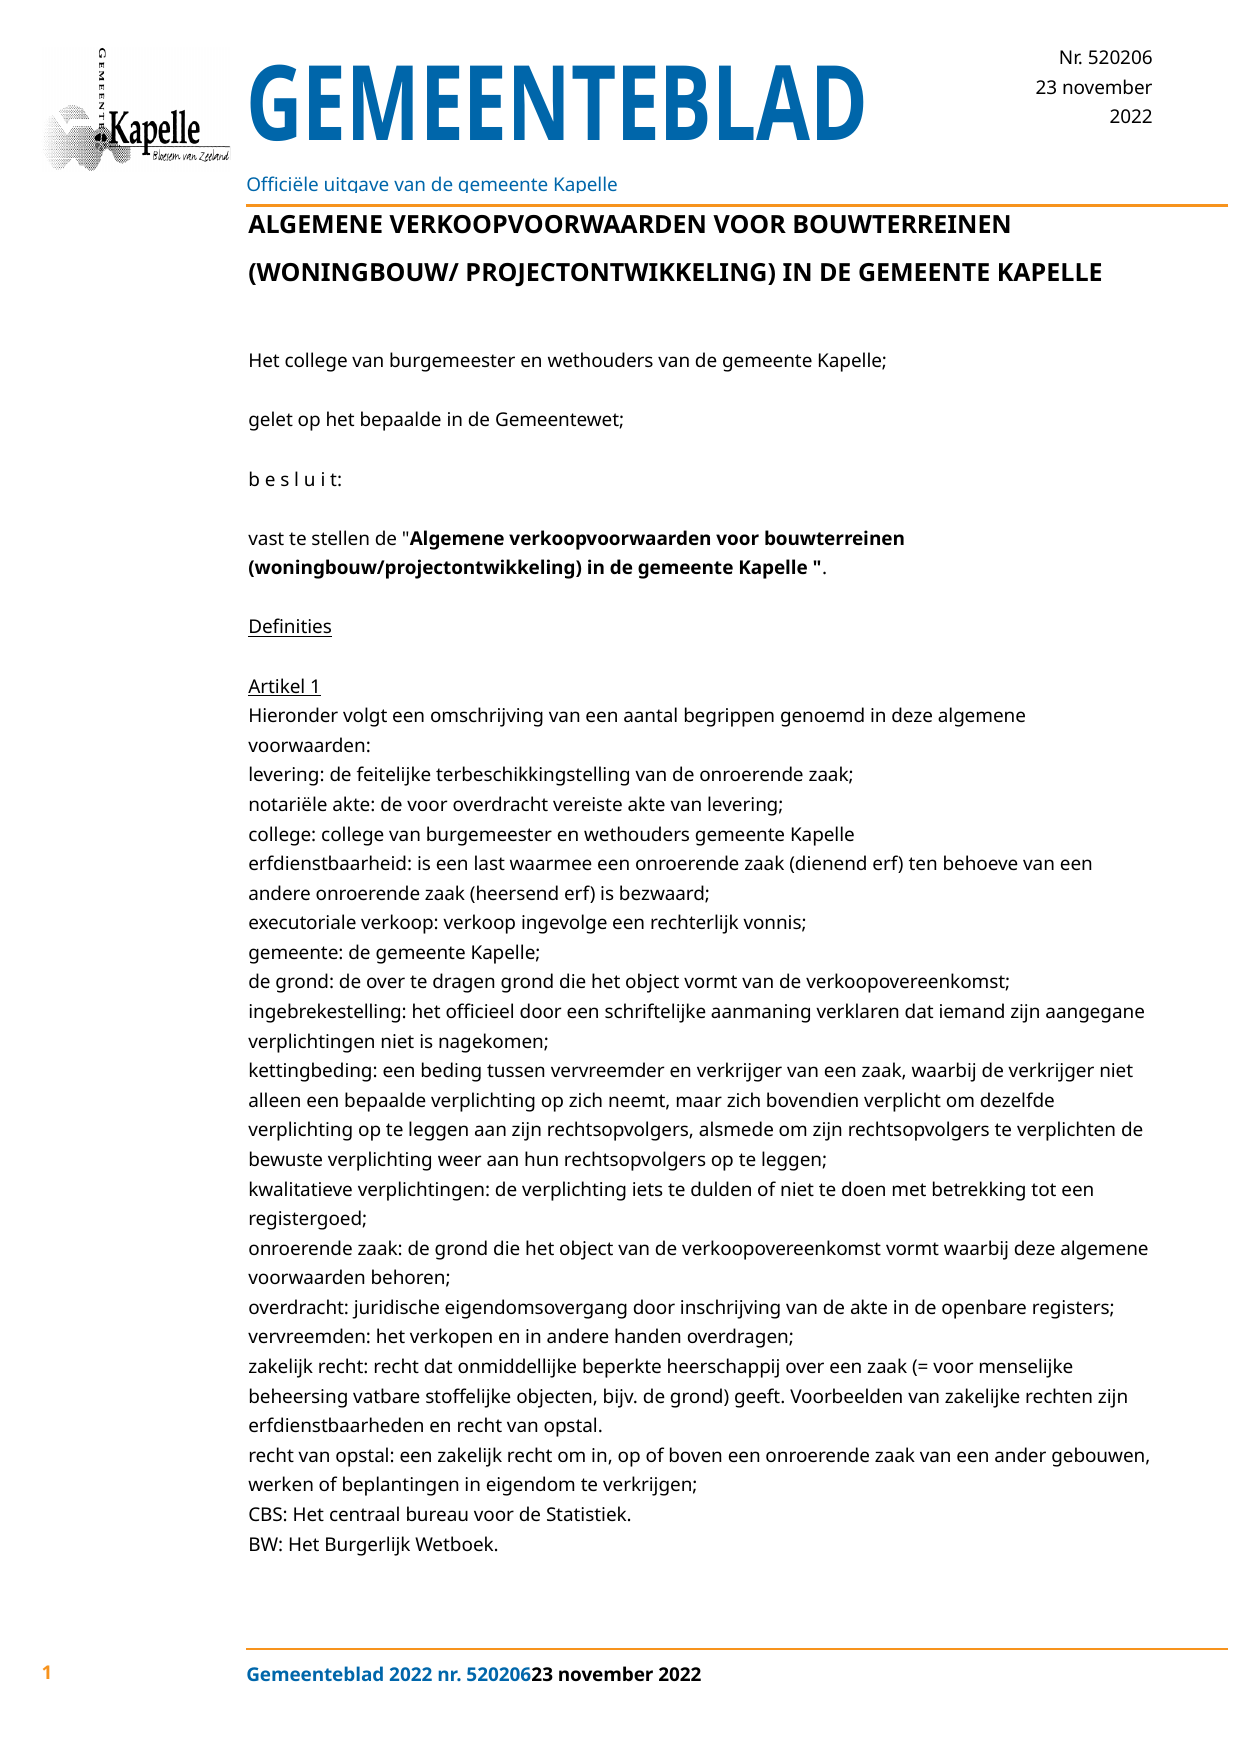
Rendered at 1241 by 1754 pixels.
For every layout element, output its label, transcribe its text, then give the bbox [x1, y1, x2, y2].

text vervreemden: het verkopen en in andere handen overdragen; [248, 1324, 1152, 1349]
text CBS: Het centraal bureau voor de Statistiek. [248, 1501, 1152, 1527]
text kettingbeding: een beding tussen vervreemder en verkrijger van een zaak, waarbij de verkrijger niet alleen een bepaalde verplichting op zich neemt, maar zich bovendien verplicht om dezelfde verplichting op te leggen aan zijn rechtsopvolgers, alsmede om zijn rechtsopvolgers te verplichten de bewuste verplichting weer aan hun rechtsopvolgers op te leggen; [248, 1057, 1152, 1172]
text vast te stellen de "Algemene verkoopvoorwaarden voor bouwterreinen (woningbouw/projectontwikkeling) in de gemeente Kapelle ". [248, 525, 1152, 580]
text onroerende zaak: de grond die het object van de verkoopovereenkomst vormt waarbij deze algemene voorwaarden behoren; [248, 1235, 1152, 1290]
text b e s l u i t: [248, 466, 1152, 492]
text Definities [248, 614, 1152, 639]
text de grond: de over te dragen grond die het object vormt van de verkoopovereenkomst; [248, 969, 1152, 994]
text recht van opstal: een zakelijk recht om in, op of boven een onroerende zaak van een ander gebouwen, werken of beplantingen in eigendom te verkrijgen; [248, 1442, 1152, 1497]
text college: college van burgemeester en wethouders gemeente Kapelle [248, 821, 1152, 847]
text gelet op het bepaalde in de Gemeentewet; [248, 407, 1152, 432]
text erfdienstbaarheid: is een last waarmee een onroerende zaak (dienend erf) ten behoeve van een andere onroerende zaak (heersend erf) is bezwaard; [248, 850, 1152, 906]
text overdracht: juridische eigendomsovergang door inschrijving van de akte in de openbare registers; [248, 1294, 1152, 1320]
text gemeente: de gemeente Kapelle; [248, 939, 1152, 965]
text notariële akte: de voor overdracht vereiste akte van levering; [248, 791, 1152, 817]
picture [41, 47, 231, 172]
text Het college van burgemeester en wethouders van de gemeente Kapelle; [248, 347, 1152, 373]
text ALGEMENE VERKOOPVOORWAARDEN VOOR BOUWTERREINEN (WONINGBOUW/ PROJECTONTWIKKELING) IN DE GEMEENTE KAPELLE [248, 207, 1152, 288]
text kwalitatieve verplichtingen: de verplichting iets te dulden of niet te doen met betrekking tot een registergoed; [248, 1176, 1152, 1231]
text levering: de feitelijke terbeschikkingstelling van de onroerende zaak; [248, 762, 1152, 787]
text executoriale verkoop: verkoop ingevolge een rechterlijk vonnis; [248, 909, 1152, 935]
text zakelijk recht: recht dat onmiddellijke beperkte heerschappij over een zaak (= voor menselijke beheersing vatbare stoffelijke objecten, bijv. de grond) geeft. Voorbeelden van zakelijke rechten zijn erfdienstbaarheden en recht van opstal. [248, 1353, 1152, 1438]
text BW: Het Burgerlijk Wetboek. [248, 1531, 1152, 1557]
text Artikel 1 [248, 673, 1152, 699]
text ingebrekestelling: het officieel door een schriftelijke aanmaning verklaren dat iemand zijn aangegane verplichtingen niet is nagekomen; [248, 998, 1152, 1054]
text Hieronder volgt een omschrijving van een aantal begrippen genoemd in deze algemene voorwaarden: [248, 702, 1152, 758]
